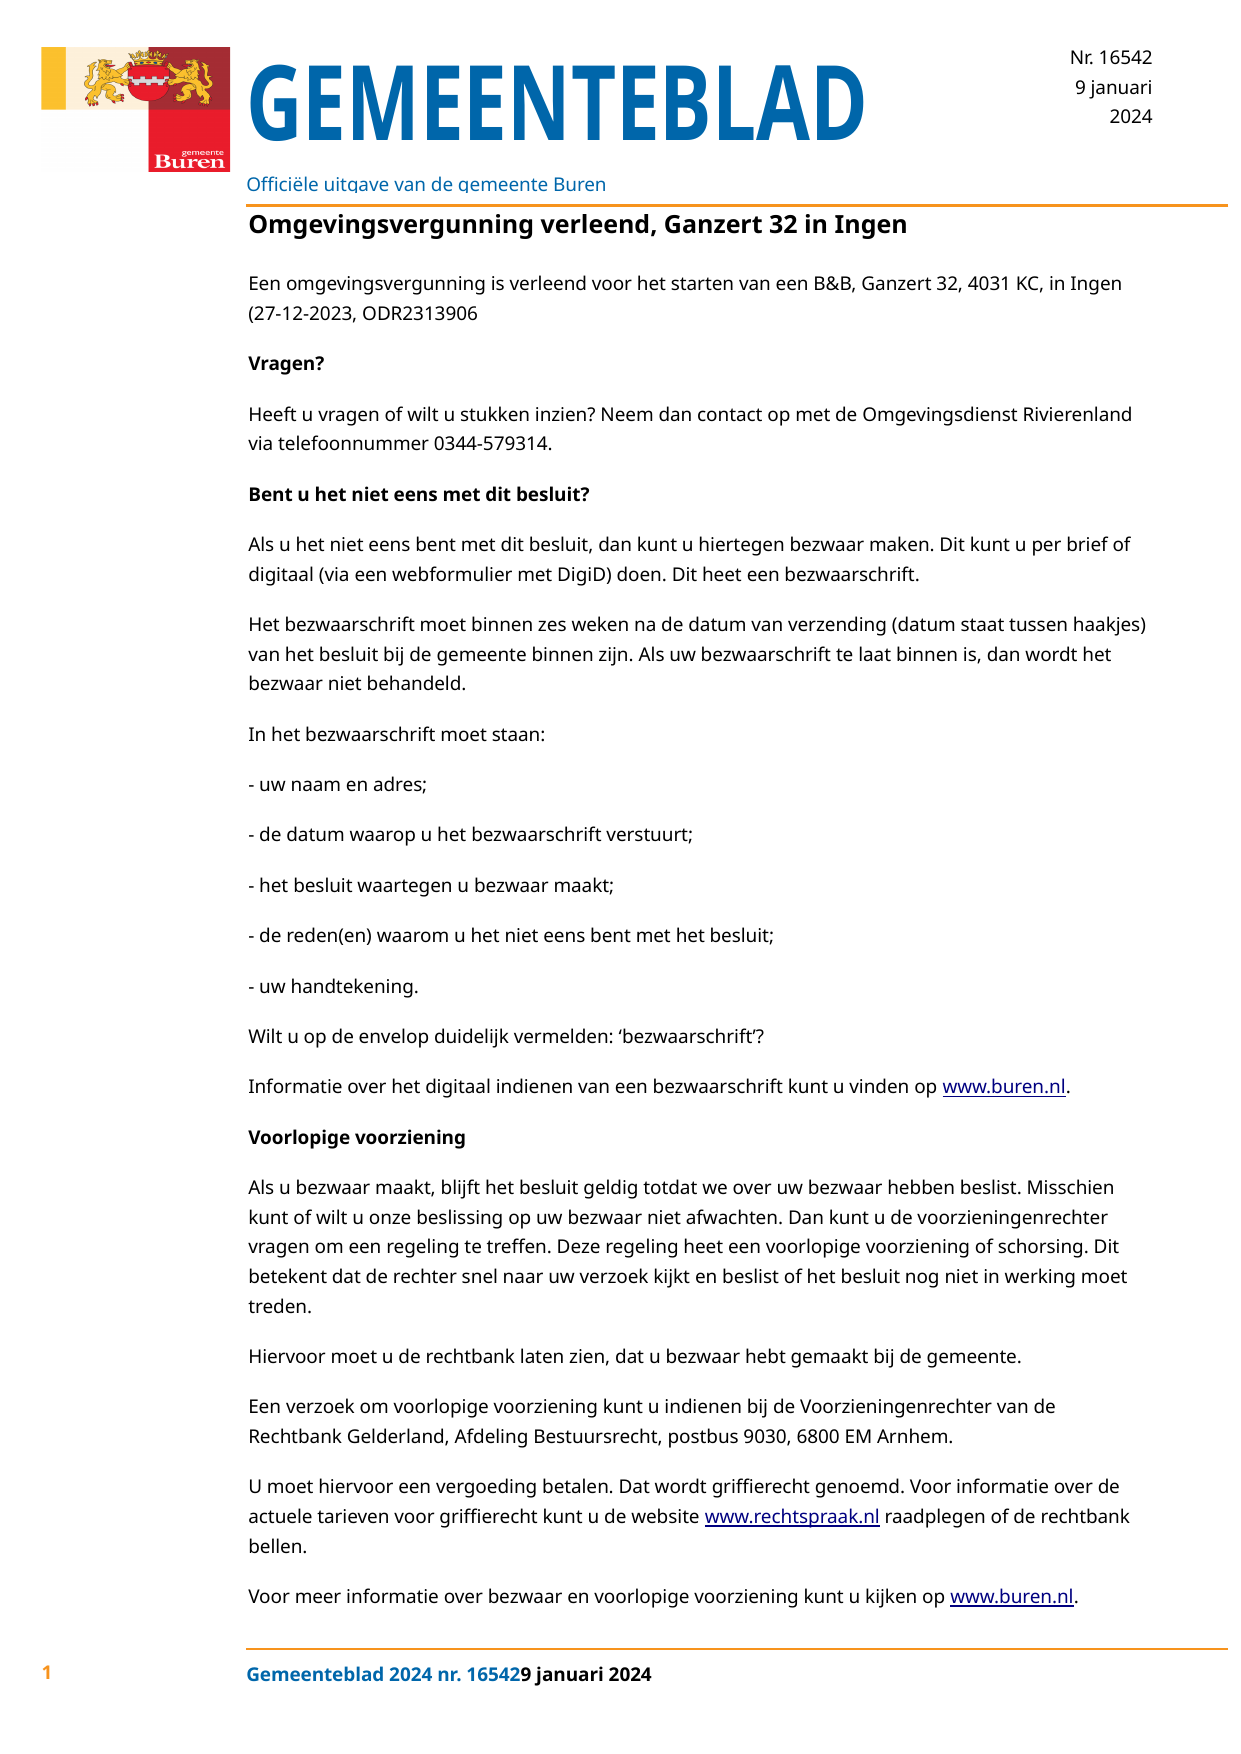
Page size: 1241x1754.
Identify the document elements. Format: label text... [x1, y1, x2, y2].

text Hiervoor moet u de rechtbank laten zien, dat u bezwaar hebt gemaakt bij de gemeente. [248, 1343, 1152, 1369]
text Vragen? [248, 350, 1152, 376]
text Heeft u vragen of wilt u stukken inzien? Neem dan contact op met de Omgevingsdienst Rivierenland via telefoonnummer 0344-579314. [248, 401, 1152, 456]
text - uw handtekening. [248, 973, 1152, 998]
text - het besluit waartegen u bezwaar maakt; [248, 872, 1152, 898]
text Als u bezwaar maakt, blijft het besluit geldig totdat we over uw bezwaar hebben beslist. Misschien kunt of wilt u onze beslissing op uw bezwaar niet afwachten. Dan kunt u de voorzieningenrechter vragen om een regeling te treffen. Deze regeling heet een voorlopige voorziening of schorsing. Dit betekent dat de rechter snel naar uw verzoek kijkt en beslist of het besluit nog niet in werking moet treden. [248, 1174, 1152, 1318]
text - uw naam en adres; [248, 771, 1152, 797]
text Als u het niet eens bent met dit besluit, dan kunt u hiertegen bezwaar maken. Dit kunt u per brief of digitaal (via een webformulier met DigiD) doen. Dit heet een bezwaarschrift. [248, 531, 1152, 586]
text Omgevingsvergunning verleend, Ganzert 32 in Ingen [248, 207, 1152, 241]
text U moet hiervoor een vergoeding betalen. Dat wordt griffierecht genoemd. Voor informatie over de actuele tarieven voor griffierecht kunt u de website www.rechtspraak.nl raadplegen of de rechtbank bellen. [248, 1474, 1152, 1558]
text Informatie over het digitaal indienen van een bezwaarschrift kunt u vinden op www.buren.nl. [248, 1074, 1152, 1099]
text - de datum waarop u het bezwaarschrift verstuurt; [248, 822, 1152, 847]
text Voorlopige voorziening [248, 1124, 1152, 1150]
text Een omgevingsvergunning is verleend voor het starten van een B&B, Ganzert 32, 4031 KC, in Ingen (27-12-2023, ODR2313906 [248, 270, 1152, 326]
text - de reden(en) waarom u het niet eens bent met het besluit; [248, 922, 1152, 948]
text Voor meer informatie over bezwaar en voorlopige voorziening kunt u kijken op www.buren.nl. [248, 1583, 1152, 1609]
text Wilt u op de envelop duidelijk vermelden: ‘bezwaarschrift’? [248, 1023, 1152, 1049]
picture [41, 47, 231, 172]
text Het bezwaarschrift moet binnen zes weken na de datum van verzending (datum staat tussen haakjes) van het besluit bij de gemeente binnen zijn. Als uw bezwaarschrift te laat binnen is, dan wordt het bezwaar niet behandeld. [248, 611, 1152, 696]
text Een verzoek om voorlopige voorziening kunt u indienen bij de Voorzieningenrechter van de Rechtbank Gelderland, Afdeling Bestuursrecht, postbus 9030, 6800 EM Arnhem. [248, 1394, 1152, 1449]
text In het bezwaarschrift moet staan: [248, 721, 1152, 746]
text Bent u het niet eens met dit besluit? [248, 481, 1152, 506]
